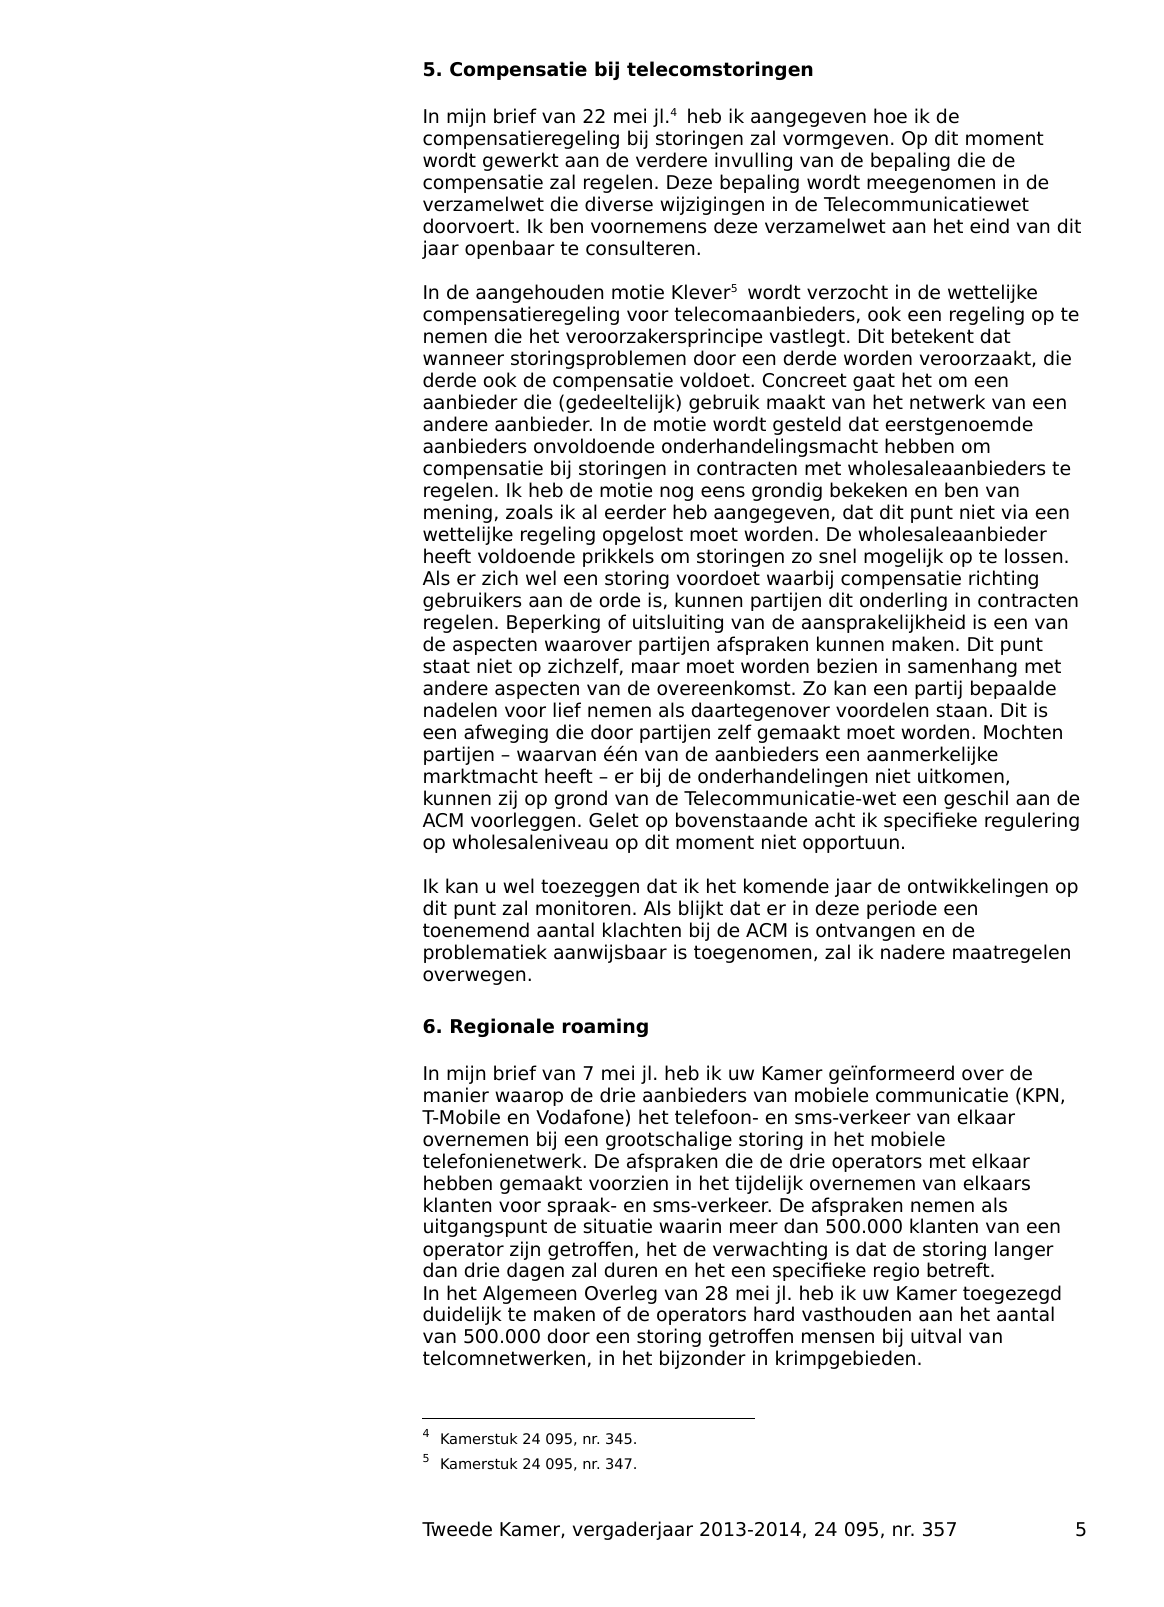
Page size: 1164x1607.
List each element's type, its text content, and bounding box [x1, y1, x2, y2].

text Ik kan u wel toezeggen dat ik het komende jaar de ontwikkelingen op dit punt zal monitoren. Als blijkt dat er in deze periode een toenemend aantal klachten bij de ACM is ontvangen en de problematiek aanwijsbaar is toegenomen, zal ik nadere maatregelen overwegen. [422, 876, 1087, 986]
text In mijn brief van 7 mei jl. heb ik uw Kamer geïnformeerd over de manier waarop de drie aanbieders van mobiele communicatie (KPN, T-Mobile en Vodafone) het telefoon- en sms-verkeer van elkaar overnemen bij een grootschalige storing in het mobiele telefonienetwerk. De afspraken die de drie operators met elkaar hebben gemaakt voorzien in het tijdelijk overnemen van elkaars klanten voor spraak- en sms-verkeer. De afspraken nemen als uitgangspunt de situatie waarin meer dan 500.000 klanten van een operator zijn getroffen, het de verwachting is dat de storing langer dan drie dagen zal duren en het een specifieke regio betreft. [422, 1063, 1087, 1282]
subtitle 6. Regionale roaming [422, 1016, 1087, 1038]
text In mijn brief van 22 mei jl. heb ik aangegeven hoe ik de compensatieregeling bij storingen zal vormgeven. Op dit moment wordt gewerkt aan de verdere invulling van de bepaling die de compensatie zal regelen. Deze bepaling wordt meegenomen in de verzamelwet die diverse wijzigingen in de Telecommunicatiewet doorvoert. Ik ben voornemens deze verzamelwet aan het eind van dit jaar openbaar te consulteren. [422, 106, 1087, 260]
text In de aangehouden motie Klever wordt verzocht in de wettelijke compensatieregeling voor telecomaanbieders, ook een regeling op te nemen die het veroorzakersprincipe vastlegt. Dit betekent dat wanneer storingsproblemen door een derde worden veroorzaakt, die derde ook de compensatie voldoet. Concreet gaat het om een aanbieder die (gedeeltelijk) gebruik maakt van het netwerk van een andere aanbieder. In de motie wordt gesteld dat eerstgenoemde aanbieders onvoldoende onderhandelingsmacht hebben om compensatie bij storingen in contracten met wholesaleaanbieders te regelen. Ik heb de motie nog eens grondig bekeken en ben van mening, zoals ik al eerder heb aangegeven, dat dit punt niet via een wettelijke regeling opgelost moet worden. De wholesaleaanbieder heeft voldoende prikkels om storingen zo snel mogelijk op te lossen. Als er zich wel een storing voordoet waarbij compensatie richting gebruikers aan de orde is, kunnen partijen dit onderling in contracten regelen. Beperking of uitsluiting van de aansprakelijkheid is een van de aspecten waarover partijen afspraken kunnen maken. Dit punt staat niet op zichzelf, maar moet worden bezien in samenhang met andere aspecten van de overeenkomst. Zo kan een partij bepaalde nadelen voor lief nemen als daartegenover voordelen staan. Dit is een afweging die door partijen zelf gemaakt moet worden. Mochten partijen – waarvan één van de aanbieders een aanmerkelijke marktmacht heeft – er bij de onderhandelingen niet uitkomen, kunnen zij op grond van de Telecommunicatie-wet een geschil aan de ACM voorleggen. Gelet op bovenstaande acht ik specifieke regulering op wholesaleniveau op dit moment niet opportuun. [422, 282, 1087, 853]
text In het Algemeen Overleg van 28 mei jl. heb ik uw Kamer toegezegd duidelijk te maken of de operators hard vasthouden aan het aantal van 500.000 door een storing getroffen mensen bij uitval van telcomnetwerken, in het bijzonder in krimpgebieden. [422, 1282, 1087, 1370]
subtitle 5. Compensatie bij telecomstoringen [422, 59, 1087, 81]
text Kamerstuk 24 095, nr. 347. [422, 1452, 1087, 1474]
text Kamerstuk 24 095, nr. 345. [422, 1427, 1087, 1449]
